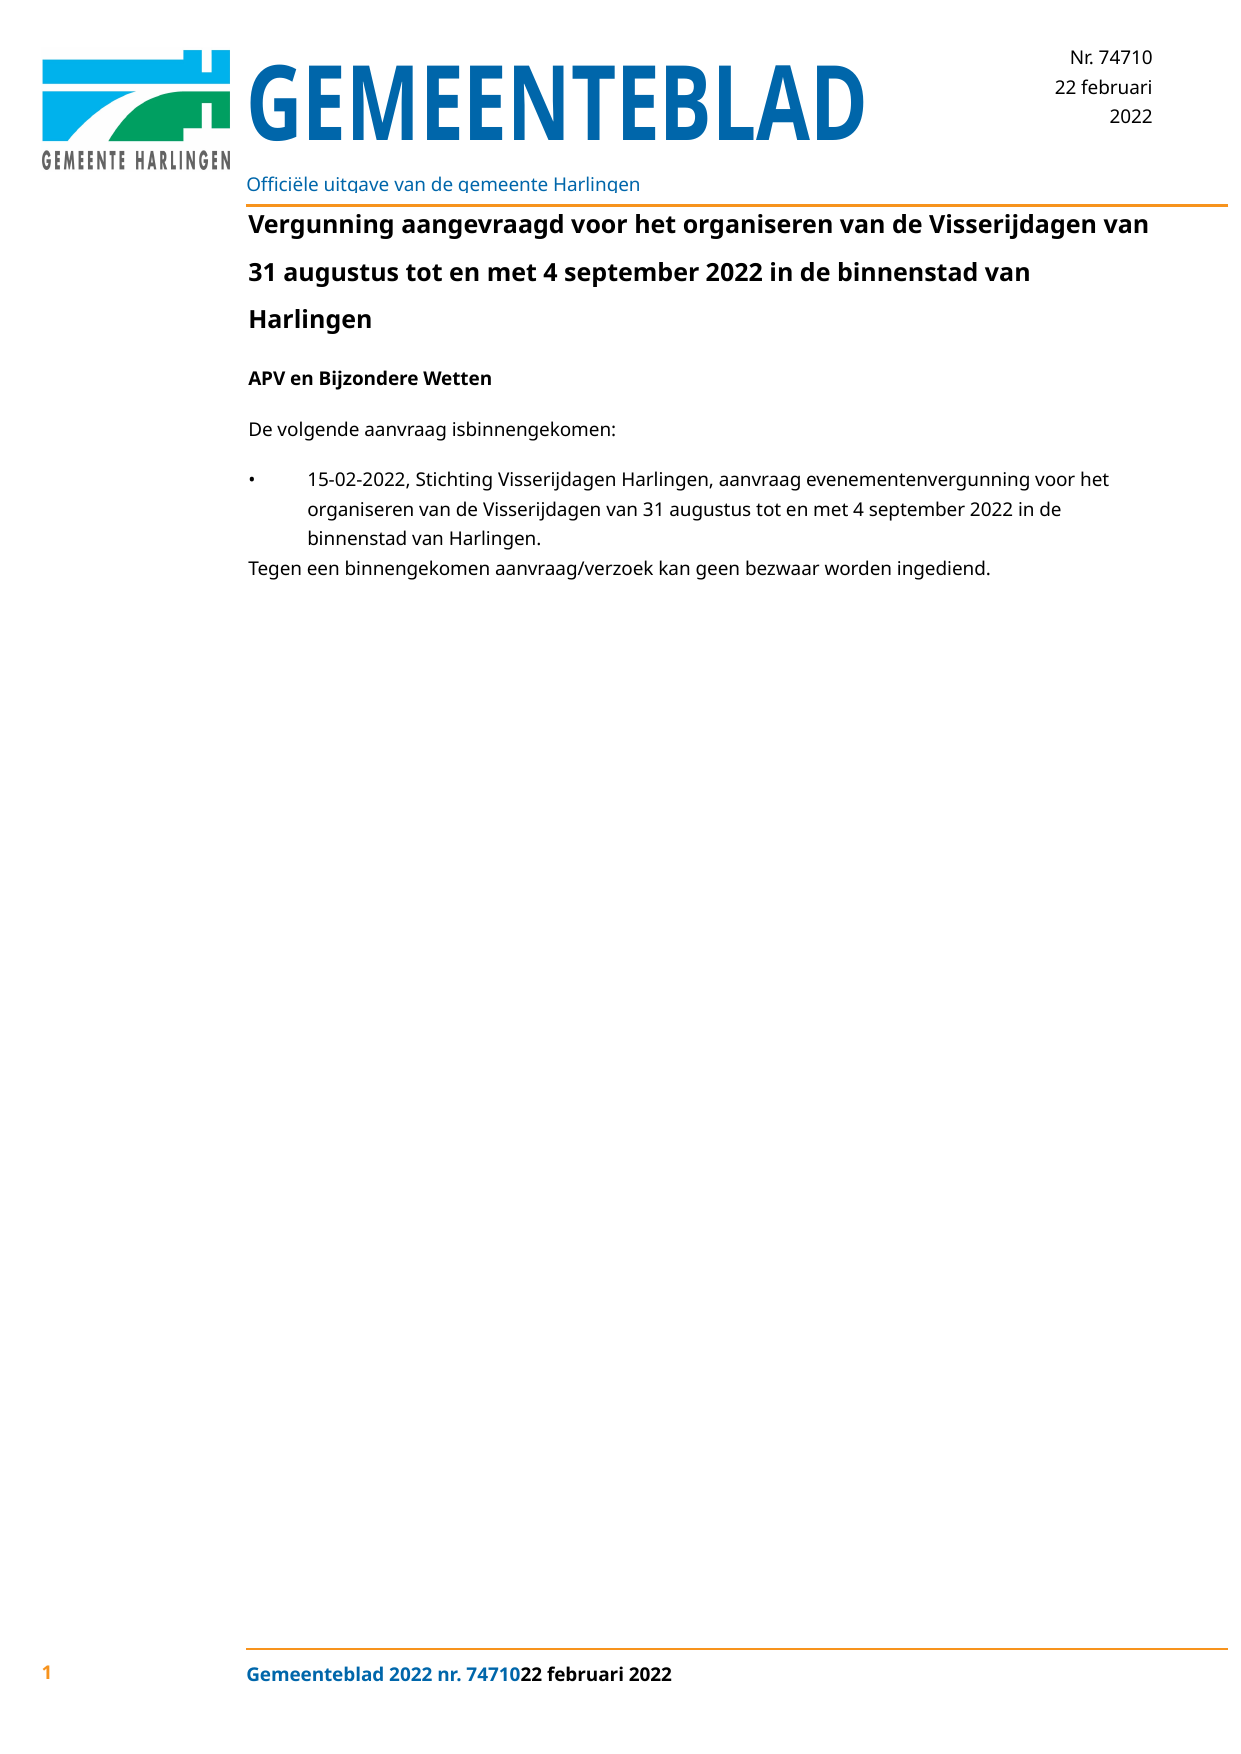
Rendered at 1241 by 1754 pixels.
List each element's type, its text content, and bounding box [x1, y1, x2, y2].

text APV en Bijzondere Wetten [248, 366, 1152, 391]
list 15-02-2022, Stichting Visserijdagen Harlingen, aanvraag evenementenvergunning voor het organiseren van de Visserijdagen van 31 augustus tot en met 4 september 2022 in de binnenstad van Harlingen. [248, 466, 1152, 551]
text Tegen een binnengekomen aanvraag/verzoek kan geen bezwaar worden ingediend. [248, 555, 1152, 581]
text Vergunning aangevraagd voor het organiseren van de Visserijdagen van 31 augustus tot en met 4 september 2022 in de binnenstad van Harlingen [248, 207, 1152, 336]
picture [41, 47, 231, 172]
text De volgende aanvraag isbinnengekomen: [248, 416, 1152, 442]
